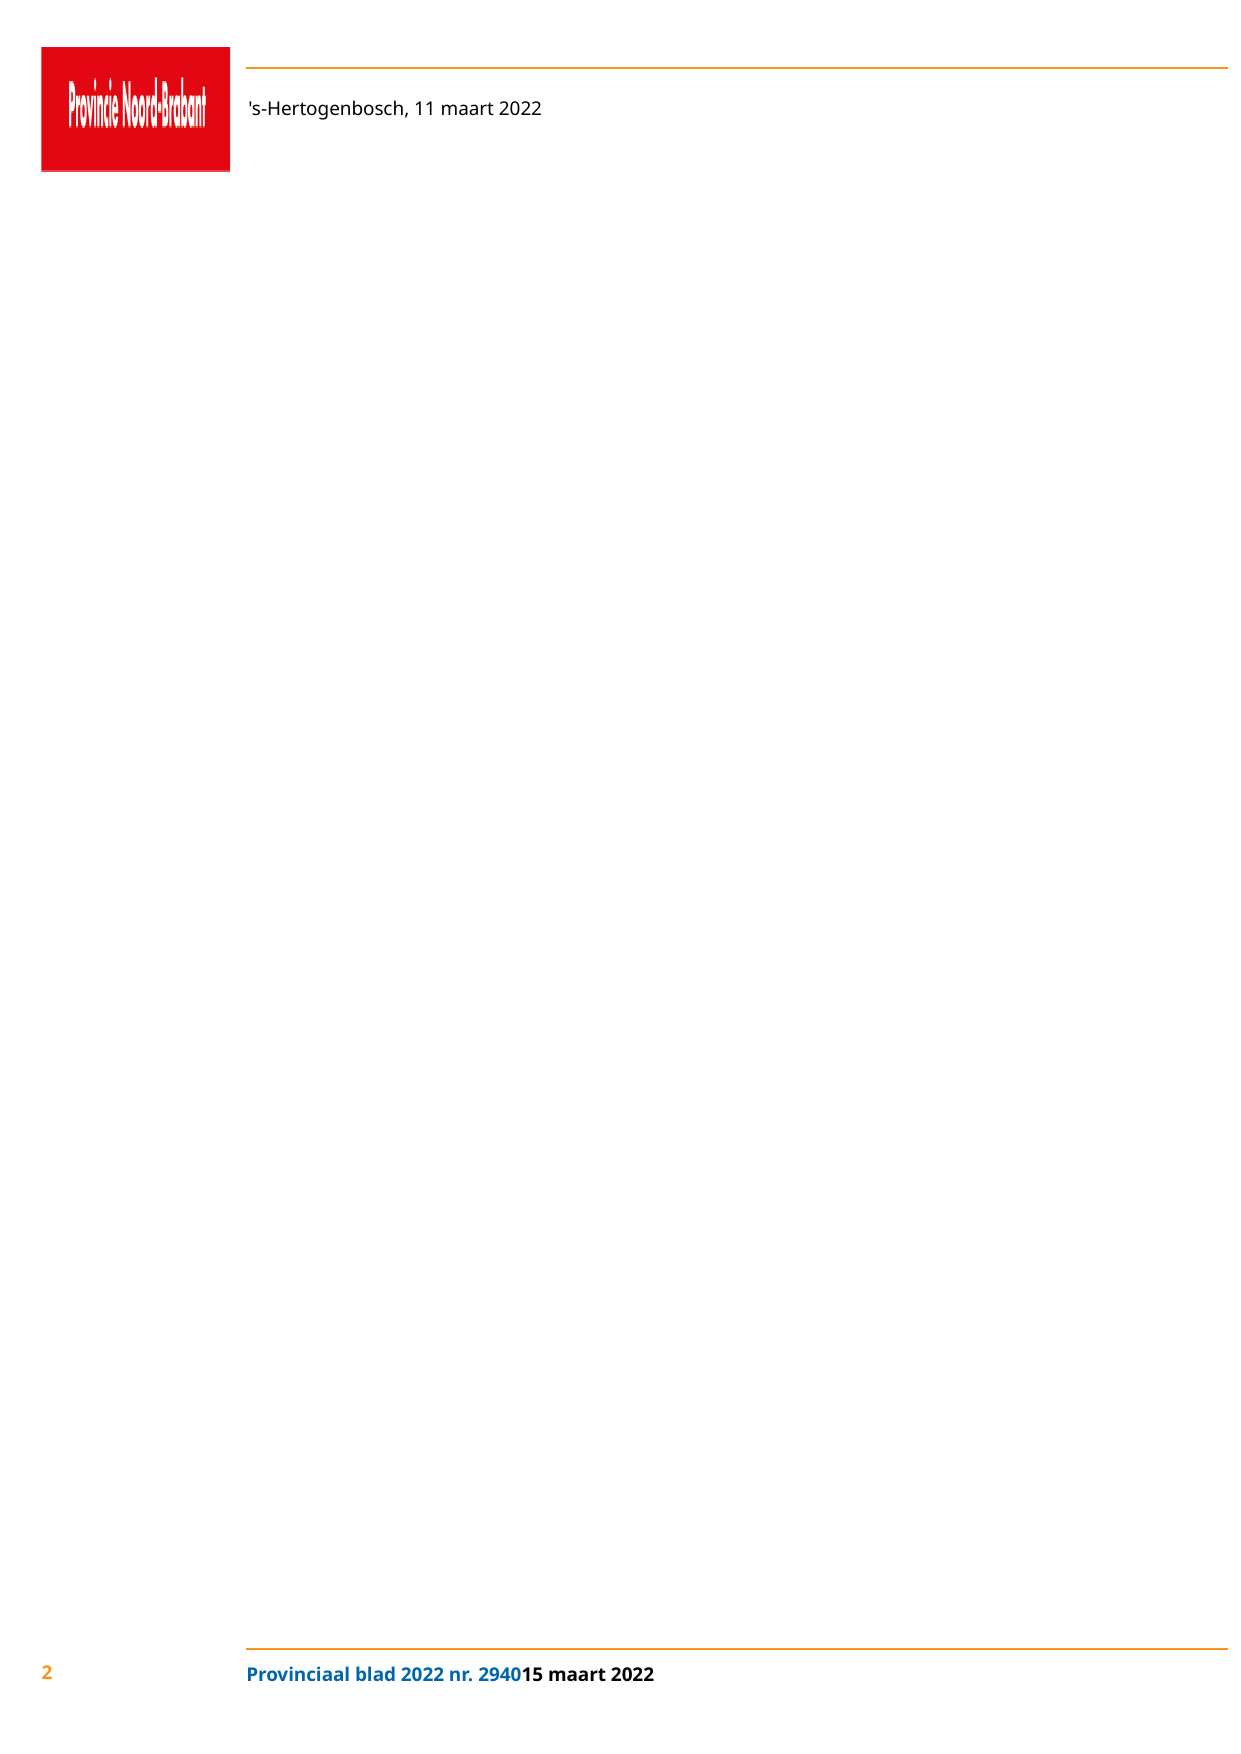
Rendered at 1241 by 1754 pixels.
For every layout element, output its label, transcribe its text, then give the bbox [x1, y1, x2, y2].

picture [41, 47, 231, 172]
text 's-Hertogenbosch, 11 maart 2022 [248, 95, 1152, 121]
